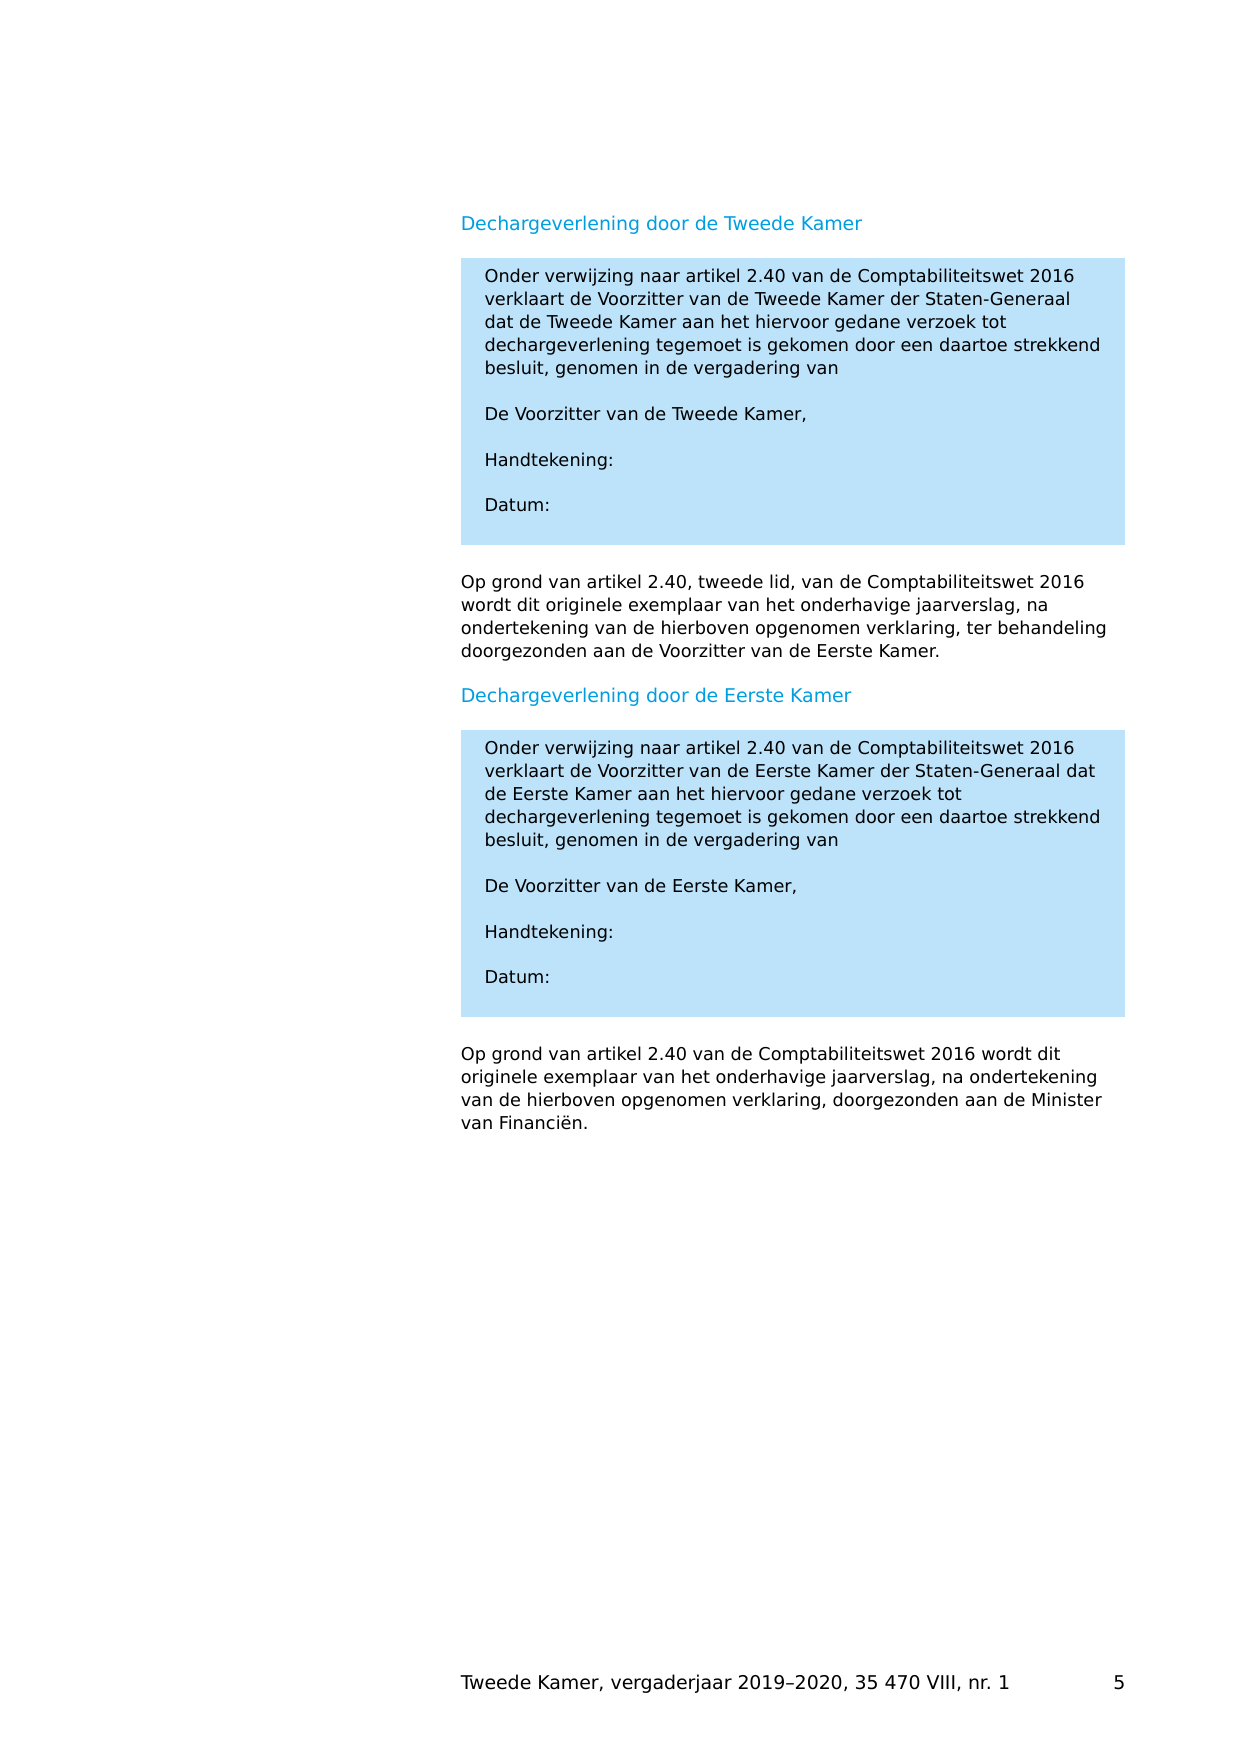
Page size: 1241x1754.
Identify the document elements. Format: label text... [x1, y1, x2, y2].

table_header Onder verwijzing naar artikel 2.40 van de Comptabiliteitswet 2016 verklaart de Voorzitter van de Eerste Kamer der Staten-Generaal dat de Eerste Kamer aan het hiervoor gedane verzoek tot dechargeverlening tegemoet is gekomen door een daartoe strekkend besluit, genomen in de vergadering van De Voorzitter van de Eerste Kamer, Handtekening: Datum: [461, 730, 1125, 1017]
title Dechargeverlening door de Tweede Kamer [461, 213, 1125, 235]
table_header Onder verwijzing naar artikel 2.40 van de Comptabiliteitswet 2016 verklaart de Voorzitter van de Tweede Kamer der Staten-Generaal dat de Tweede Kamer aan het hiervoor gedane verzoek tot dechargeverlening tegemoet is gekomen door een daartoe strekkend besluit, genomen in de vergadering van De Voorzitter van de Tweede Kamer, Handtekening: Datum: [461, 258, 1125, 545]
text Op grond van artikel 2.40 van de Comptabiliteitswet 2016 wordt dit originele exemplaar van het onderhavige jaarverslag, na ondertekening van de hierboven opgenomen verklaring, doorgezonden aan de Minister van Financiën. [461, 1042, 1125, 1134]
title Dechargeverlening door de Eerste Kamer [461, 685, 1125, 707]
text Op grond van artikel 2.40, tweede lid, van de Comptabiliteitswet 2016 wordt dit originele exemplaar van het onderhavige jaarverslag, na ondertekening van de hierboven opgenomen verklaring, ter behandeling doorgezonden aan de Voorzitter van de Eerste Kamer. [461, 570, 1125, 662]
